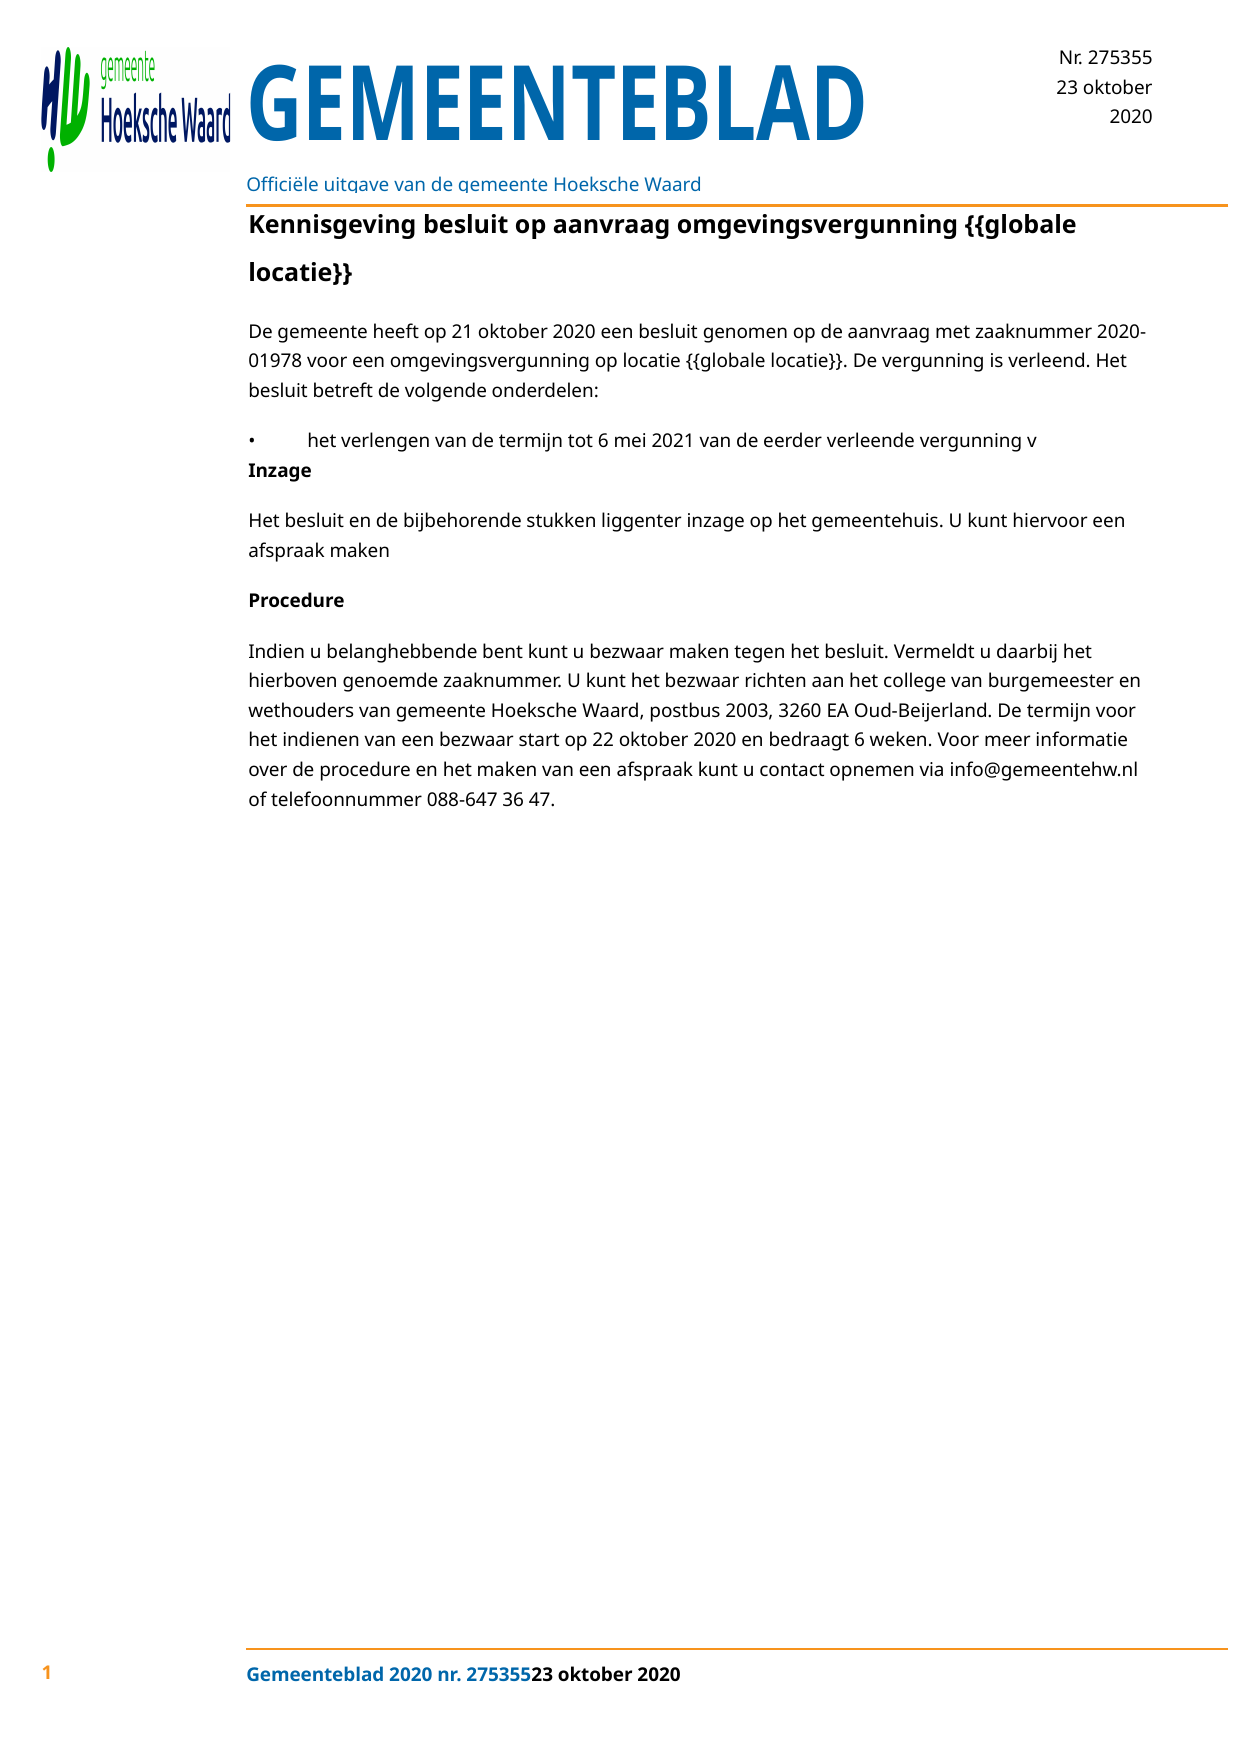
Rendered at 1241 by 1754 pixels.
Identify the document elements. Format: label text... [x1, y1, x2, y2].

list het verlengen van de termijn tot 6 mei 2021 van de eerder verleende vergunning v [248, 427, 1152, 453]
text Procedure [248, 587, 1152, 613]
text Indien u belanghebbende bent kunt u bezwaar maken tegen het besluit. Vermeldt u daarbij het hierboven genoemde zaaknummer. U kunt het bezwaar richten aan het college van burgemeester en wethouders van gemeente Hoeksche Waard, postbus 2003, 3260 EA Oud-Beijerland. De termijn voor het indienen van een bezwaar start op 22 oktober 2020 en bedraagt 6 weken. Voor meer informatie over de procedure en het maken van een afspraak kunt u contact opnemen via info@gemeentehw.nl of telefoonnummer 088-647 36 47. [248, 638, 1152, 812]
text Het besluit en de bijbehorende stukken liggenter inzage op het gemeentehuis. U kunt hiervoor een afspraak maken [248, 507, 1152, 563]
text Kennisgeving besluit op aanvraag omgevingsvergunning {{globale locatie}} [248, 207, 1152, 288]
text De gemeente heeft op 21 oktober 2020 een besluit genomen op de aanvraag met zaaknummer 2020-01978 voor een omgevingsvergunning op locatie {{globale locatie}}. De vergunning is verleend. Het besluit betreft de volgende onderdelen: [248, 318, 1152, 403]
picture [41, 47, 231, 172]
text Inzage [248, 457, 1152, 483]
